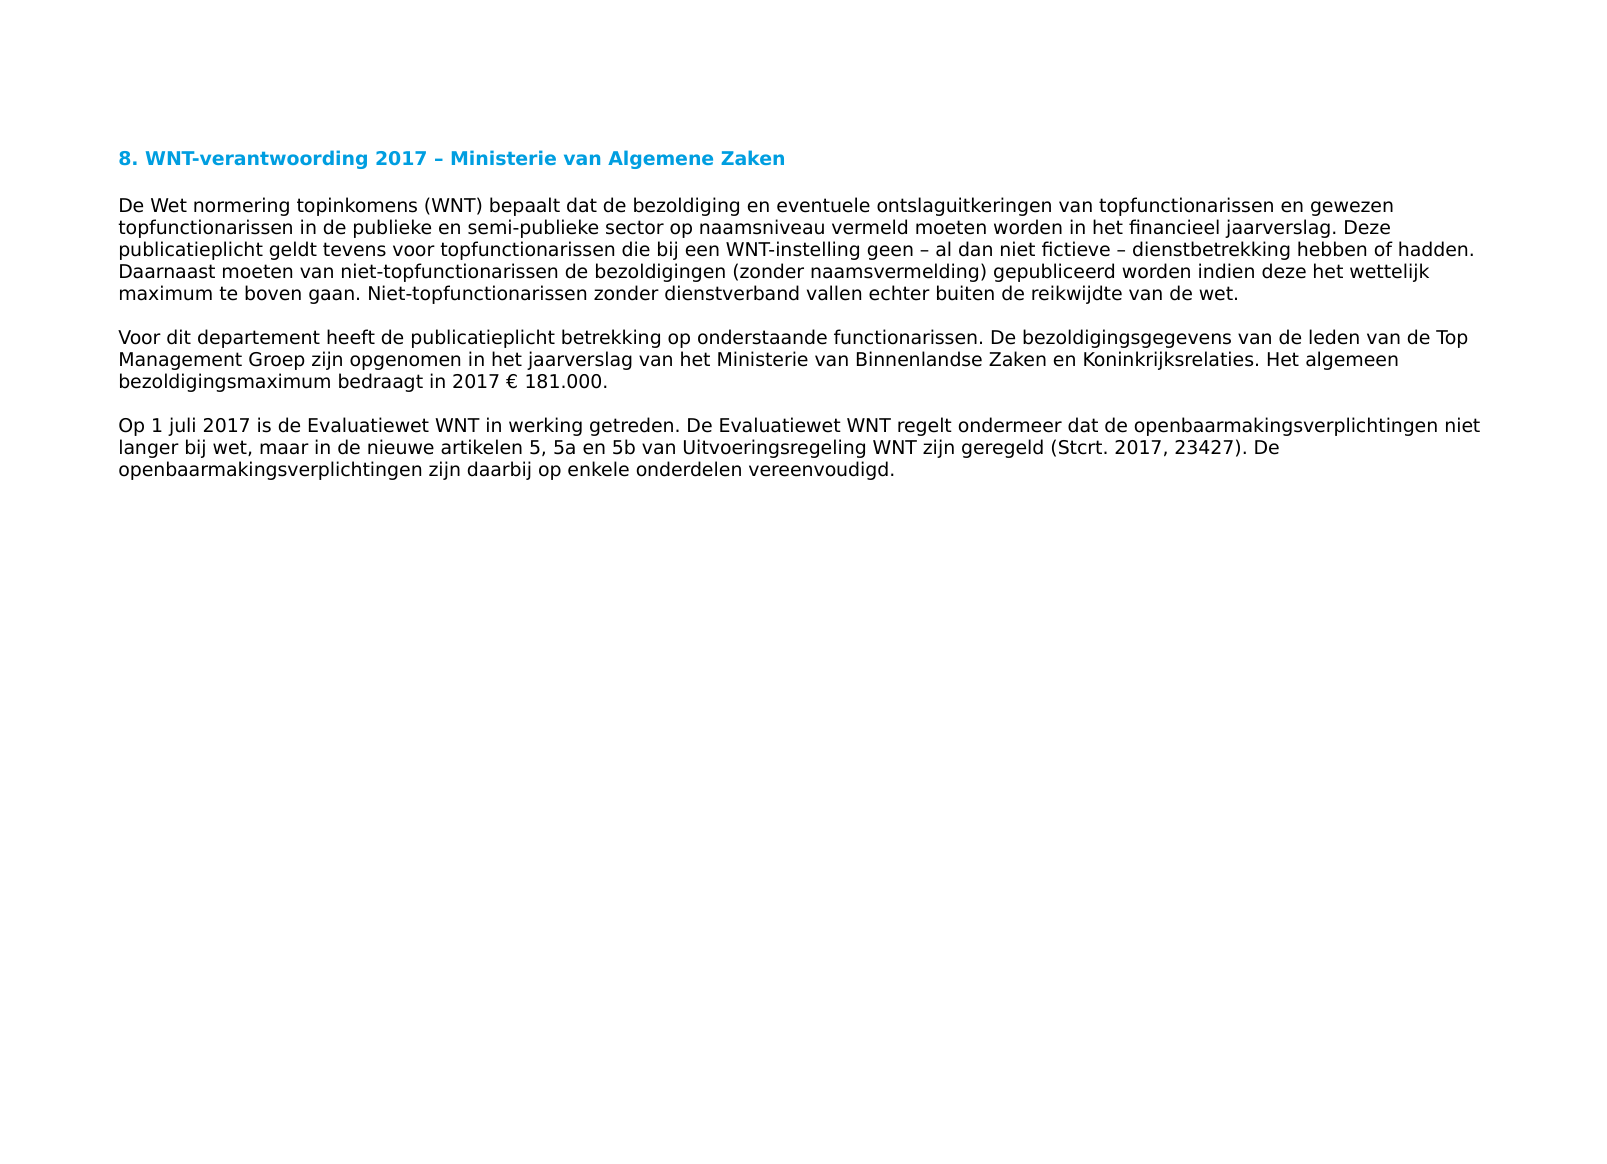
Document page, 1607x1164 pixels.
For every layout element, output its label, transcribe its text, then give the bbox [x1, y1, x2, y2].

text Op 1 juli 2017 is de Evaluatiewet WNT in werking getreden. De Evaluatiewet WNT regelt ondermeer dat de openbaarmakingsverplichtingen niet langer bij wet, maar in de nieuwe artikelen 5, 5a en 5b van Uitvoeringsregeling WNT zijn geregeld (Stcrt. 2017, 23427). De openbaarmakingsverplichtingen zijn daarbij op enkele onderdelen vereenvoudigd. [118, 415, 1488, 481]
subtitle 8. WNT-verantwoording 2017 – Ministerie van Algemene Zaken [118, 148, 1488, 170]
text De Wet normering topinkomens (WNT) bepaalt dat de bezoldiging en eventuele ontslaguitkeringen van topfunctionarissen en gewezen topfunctionarissen in de publieke en semi-publieke sector op naamsniveau vermeld moeten worden in het financieel jaarverslag. Deze publicatieplicht geldt tevens voor topfunctionarissen die bij een WNT-instelling geen – al dan niet fictieve – dienstbetrekking hebben of hadden. Daarnaast moeten van niet-topfunctionarissen de bezoldigingen (zonder naamsvermelding) gepubliceerd worden indien deze het wettelijk maximum te boven gaan. Niet-topfunctionarissen zonder dienstverband vallen echter buiten de reikwijdte van de wet. [118, 195, 1488, 305]
text Voor dit departement heeft de publicatieplicht betrekking op onderstaande functionarissen. De bezoldigingsgegevens van de leden van de Top Management Groep zijn opgenomen in het jaarverslag van het Ministerie van Binnenlandse Zaken en Koninkrijksrelaties. Het algemeen bezoldigingsmaximum bedraagt in 2017 € 181.000. [118, 327, 1488, 393]
